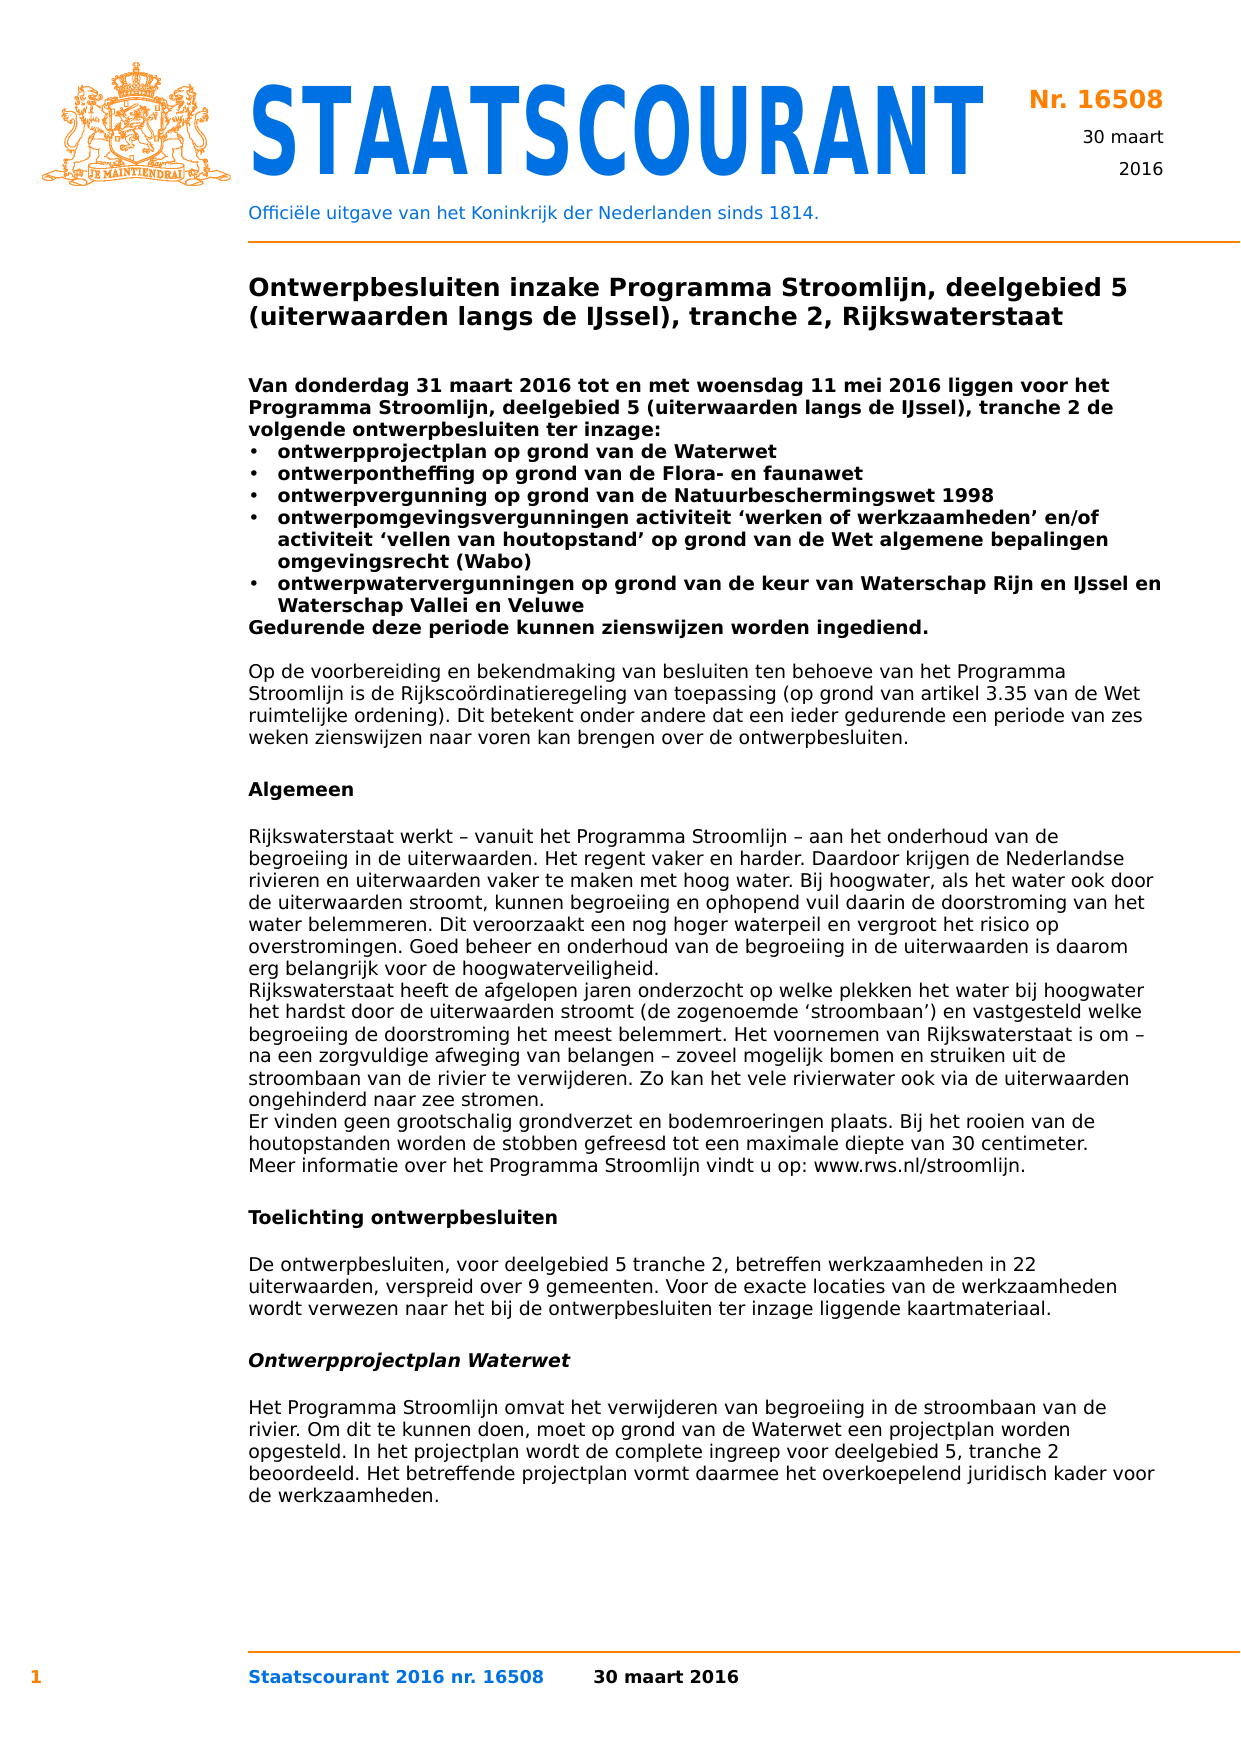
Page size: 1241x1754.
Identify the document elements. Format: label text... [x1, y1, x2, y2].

text Het Programma Stroomlijn omvat het verwijderen van begroeiing in de stroombaan van de rivier. Om dit te kunnen doen, moet op grond van de Waterwet een projectplan worden opgesteld. In het projectplan wordt de complete ingreep voor deelgebied 5, tranche 2 beoordeeld. Het betreffende projectplan vormt daarmee het overkoepelend juridisch kader voor de werkzaamheden. [248, 1397, 1163, 1507]
text Er vinden geen grootschalig grondverzet en bodemroeringen plaats. Bij het rooien van de houtopstanden worden de stobben gefreesd tot een maximale diepte van 30 centimeter. [248, 1111, 1163, 1155]
subtitle Algemeen [248, 779, 1163, 801]
text Gedurende deze periode kunnen zienswijzen worden ingediend. [248, 617, 1163, 639]
table_cell Officiële uitgave van het Koninkrijk der Nederlanden sinds 1814. [248, 203, 1240, 241]
table_header STAATSCOURANT [248, 62, 998, 203]
text • ontwerpprojectplan op grond van de Waterwet [248, 441, 1163, 463]
text De ontwerpbesluiten, voor deelgebied 5 tranche 2, betreffen werkzaamheden in 22 uiterwaarden, verspreid over 9 gemeenten. Voor de exacte locaties van de werkzaamheden wordt verwezen naar het bij de ontwerpbesluiten ter inzage liggende kaartmateriaal. [248, 1254, 1163, 1320]
text Rijkswaterstaat werkt – vanuit het Programma Stroomlijn – aan het onderhoud van de begroeiing in de uiterwaarden. Het regent vaker en harder. Daardoor krijgen de Nederlandse rivieren en uiterwaarden vaker te maken met hoog water. Bij hoogwater, als het water ook door de uiterwaarden stroomt, kunnen begroeiing en ophopend vuil daarin de doorstroming van het water belemmeren. Dit veroorzaakt een nog hoger waterpeil en vergroot het risico op overstromingen. Goed beheer en onderhoud van de begroeiing in de uiterwaarden is daarom erg belangrijk voor de hoogwaterveiligheid. [248, 826, 1163, 979]
table_header Nr. 16508 [998, 62, 1240, 121]
text • ontwerpvergunning op grond van de Natuurbeschermingswet 1998 [248, 485, 1163, 507]
picture [41, 62, 231, 186]
table_cell 2016 [998, 153, 1240, 203]
subtitle Ontwerpbesluiten inzake Programma Stroomlijn, deelgebied 5 (uiterwaarden langs de IJssel), tranche 2, Rijkswaterstaat [248, 273, 1163, 331]
table_header [25, 62, 248, 241]
text Op de voorbereiding en bekendmaking van besluiten ten behoeve van het Programma Stroomlijn is de Rijkscoördinatieregeling van toepassing (op grond van artikel 3.35 van de Wet ruimtelijke ordening). Dit betekent onder andere dat een ieder gedurende een periode van zes weken zienswijzen naar voren kan brengen over de ontwerpbesluiten. [248, 661, 1163, 749]
text • ontwerpwatervergunningen op grond van de keur van Waterschap Rijn en IJssel en Waterschap Vallei en Veluwe [248, 573, 1163, 617]
table_cell 30 maart [998, 121, 1240, 153]
text • ontwerpomgevingsvergunningen activiteit ‘werken of werkzaamheden’ en/of activiteit ‘vellen van houtopstand’ op grond van de Wet algemene bepalingen omgevingsrecht (Wabo) [248, 507, 1163, 573]
text • ontwerpontheffing op grond van de Flora- en faunawet [248, 463, 1163, 485]
text Rijkswaterstaat heeft de afgelopen jaren onderzocht op welke plekken het water bij hoogwater het hardst door de uiterwaarden stroomt (de zogenoemde ‘stroombaan’) en vastgesteld welke begroeiing de doorstroming het meest belemmert. Het voornemen van Rijkswaterstaat is om – na een zorgvuldige afweging van belangen – zoveel mogelijk bomen en struiken uit de stroombaan van de rivier te verwijderen. Zo kan het vele rivierwater ook via de uiterwaarden ongehinderd naar zee stromen. [248, 979, 1163, 1111]
text Meer informatie over het Programma Stroomlijn vindt u op: www.rws.nl/stroomlijn. [248, 1155, 1163, 1177]
subtitle Toelichting ontwerpbesluiten [248, 1207, 1163, 1229]
text Van donderdag 31 maart 2016 tot en met woensdag 11 mei 2016 liggen voor het Programma Stroomlijn, deelgebied 5 (uiterwaarden langs de IJssel), tranche 2 de volgende ontwerpbesluiten ter inzage: [248, 375, 1163, 441]
subtitle Ontwerpprojectplan Waterwet [248, 1350, 1163, 1372]
